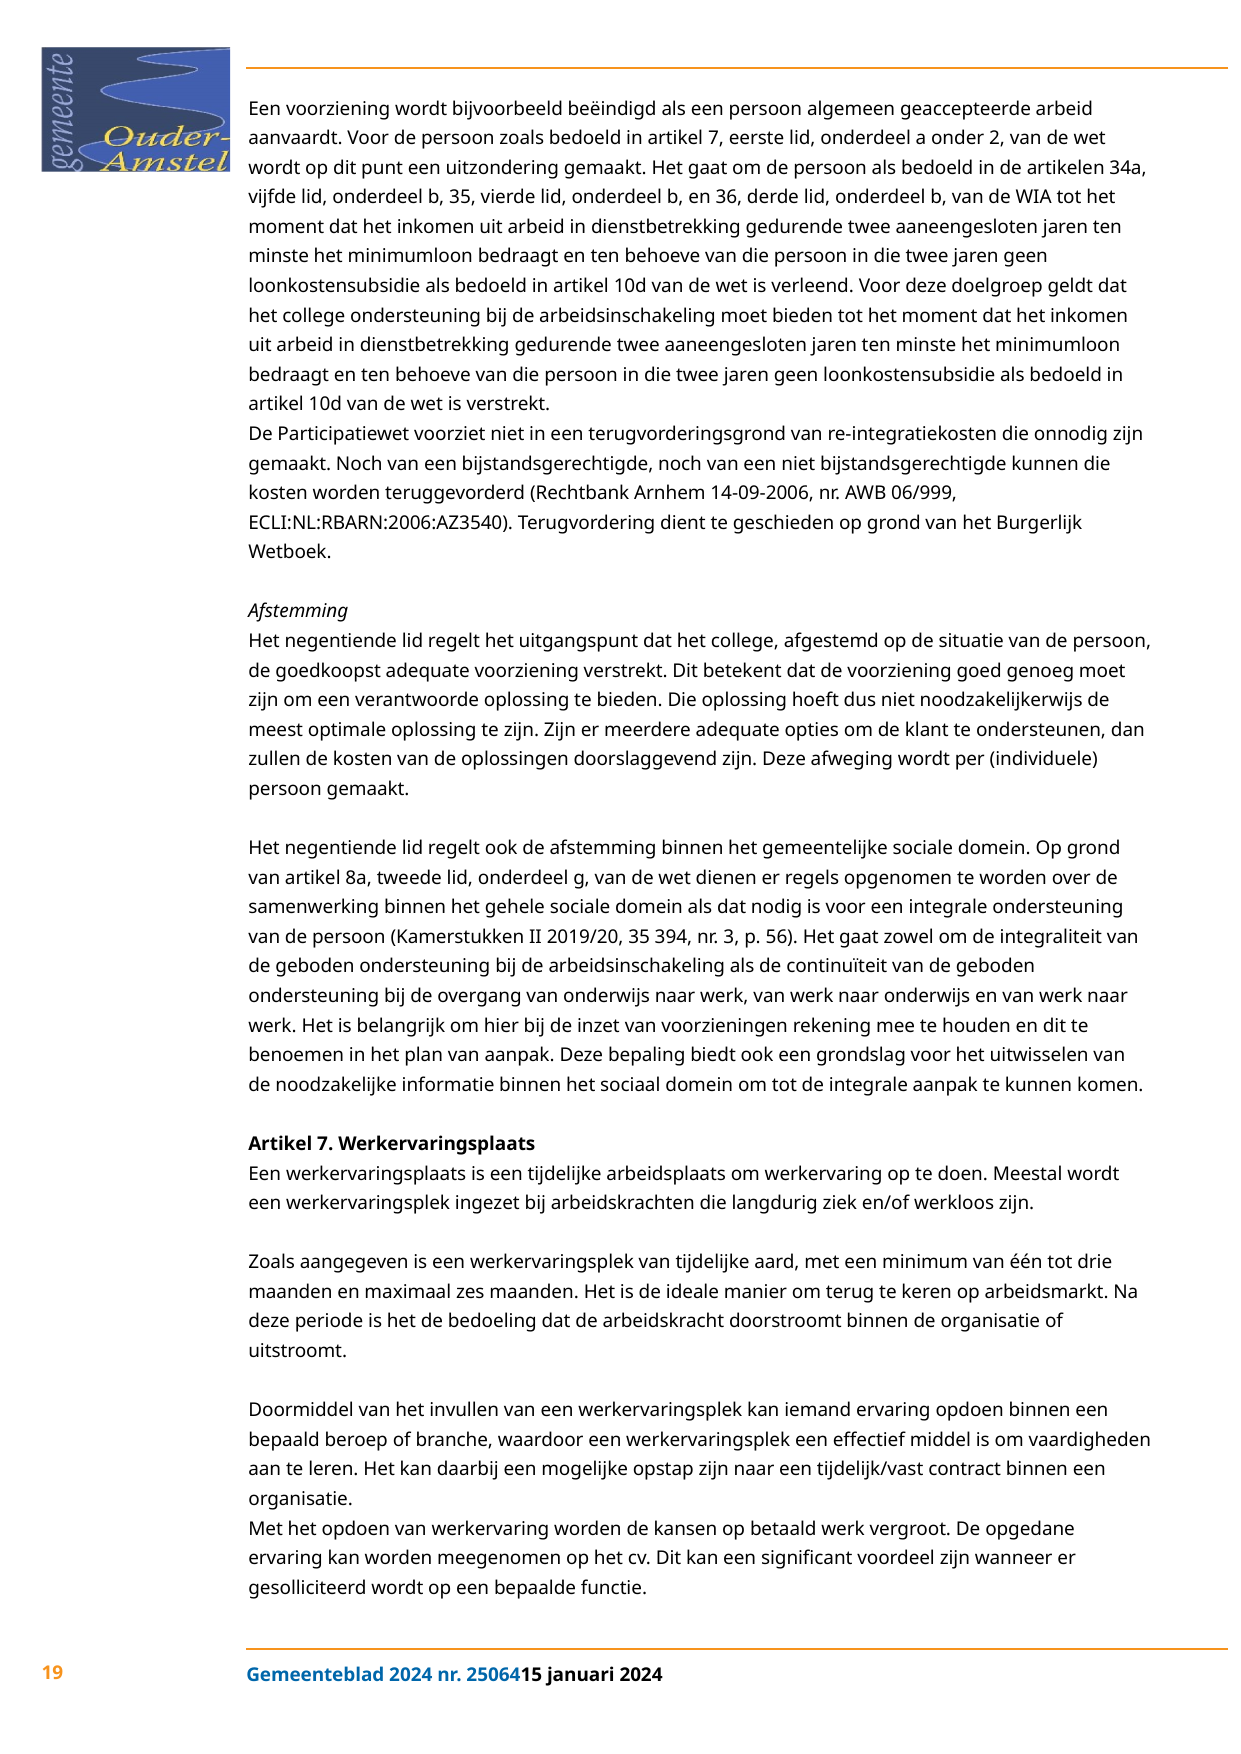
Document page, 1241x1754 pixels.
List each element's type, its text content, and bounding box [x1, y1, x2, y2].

text Het negentiende lid regelt het uitgangspunt dat het college, afgestemd op de situatie van de persoon, de goedkoopst adequate voorziening verstrekt. Dit betekent dat de voorziening goed genoeg moet zijn om een verantwoorde oplossing te bieden. Die oplossing hoeft dus niet noodzakelijkerwijs de meest optimale oplossing te zijn. Zijn er meerdere adequate opties om de klant te ondersteunen, dan zullen de kosten van de oplossingen doorslaggevend zijn. Deze afweging wordt per (individuele) persoon gemaakt. [248, 627, 1152, 801]
text Doormiddel van het invullen van een werkervaringsplek kan iemand ervaring opdoen binnen een bepaald beroep of branche, waardoor een werkervaringsplek een effectief middel is om vaardigheden aan te leren. Het kan daarbij een mogelijke opstap zijn naar een tijdelijk/vast contract binnen een organisatie. [248, 1396, 1152, 1511]
text Een werkervaringsplaats is een tijdelijke arbeidsplaats om werkervaring op te doen. Meestal wordt een werkervaringsplek ingezet bij arbeidskrachten die langdurig ziek en/of werkloos zijn. [248, 1160, 1152, 1215]
text Met het opdoen van werkervaring worden de kansen op betaald werk vergroot. De opgedane ervaring kan worden meegenomen op het cv. Dit kan een significant voordeel zijn wanneer er gesolliciteerd wordt op een bepaalde functie. [248, 1515, 1152, 1600]
text De Participatiewet voorziet niet in een terugvorderingsgrond van re-integratiekosten die onnodig zijn gemaakt. Noch van een bijstandsgerechtigde, noch van een niet bijstandsgerechtigde kunnen die kosten worden teruggevorderd (Rechtbank Arnhem 14-09-2006, nr. AWB 06/999, ECLI:NL:RBARN:2006:AZ3540). Terugvordering dient te geschieden op grond van het Burgerlijk Wetboek. [248, 420, 1152, 564]
picture [41, 47, 231, 172]
text Afstemming [248, 598, 1152, 623]
text Een voorziening wordt bijvoorbeeld beëindigd als een persoon algemeen geaccepteerde arbeid aanvaardt. Voor de persoon zoals bedoeld in artikel 7, eerste lid, onderdeel a onder 2, van de wet wordt op dit punt een uitzondering gemaakt. Het gaat om de persoon als bedoeld in de artikelen 34a, vijfde lid, onderdeel b, 35, vierde lid, onderdeel b, en 36, derde lid, onderdeel b, van de WIA tot het moment dat het inkomen uit arbeid in dienstbetrekking gedurende twee aaneengesloten jaren ten minste het minimumloon bedraagt en ten behoeve van die persoon in die twee jaren geen loonkostensubsidie als bedoeld in artikel 10d van de wet is verleend. Voor deze doelgroep geldt dat het college ondersteuning bij de arbeidsinschakeling moet bieden tot het moment dat het inkomen uit arbeid in dienstbetrekking gedurende twee aaneengesloten jaren ten minste het minimumloon bedraagt en ten behoeve van die persoon in die twee jaren geen loonkostensubsidie als bedoeld in artikel 10d van de wet is verstrekt. [248, 95, 1152, 416]
text Zoals aangegeven is een werkervaringsplek van tijdelijke aard, met een minimum van één tot drie maanden en maximaal zes maanden. Het is de ideale manier om terug te keren op arbeidsmarkt. Na deze periode is het de bedoeling dat de arbeidskracht doorstroomt binnen de organisatie of uitstroomt. [248, 1248, 1152, 1363]
text Artikel 7. Werkervaringsplaats [248, 1130, 1152, 1156]
text Het negentiende lid regelt ook de afstemming binnen het gemeentelijke sociale domein. Op grond van artikel 8a, tweede lid, onderdeel g, van de wet dienen er regels opgenomen te worden over de samenwerking binnen het gehele sociale domein als dat nodig is voor een integrale ondersteuning van de persoon (Kamerstukken II 2019/20, 35 394, nr. 3, p. 56). Het gaat zowel om de integraliteit van de geboden ondersteuning bij de arbeidsinschakeling als de continuïteit van de geboden ondersteuning bij de overgang van onderwijs naar werk, van werk naar onderwijs en van werk naar werk. Het is belangrijk om hier bij de inzet van voorzieningen rekening mee te houden en dit te benoemen in het plan van aanpak. Deze bepaling biedt ook een grondslag voor het uitwisselen van de noodzakelijke informatie binnen het sociaal domein om tot de integrale aanpak te kunnen komen. [248, 834, 1152, 1097]
